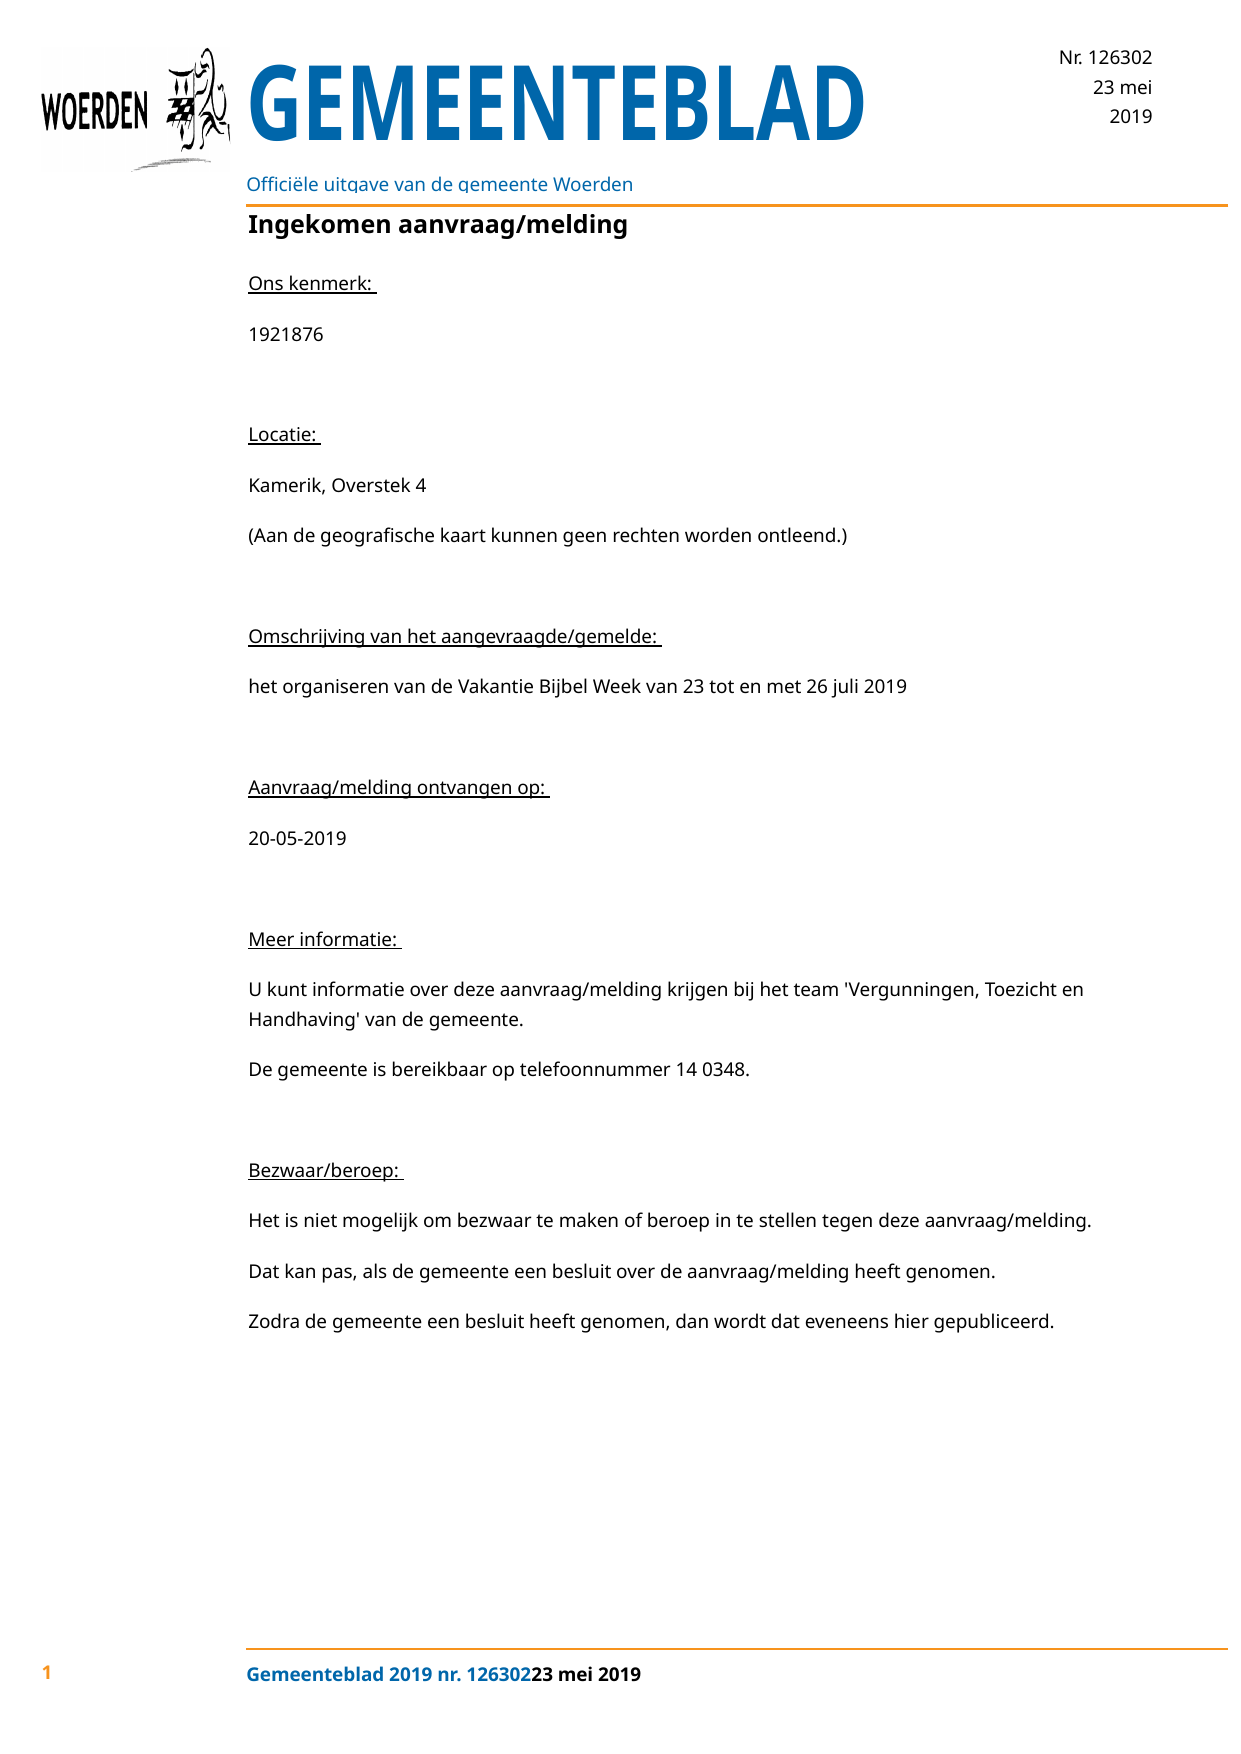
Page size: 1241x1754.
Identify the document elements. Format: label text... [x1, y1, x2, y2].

text Meer informatie: [248, 926, 1152, 951]
text Omschrijving van het aangevraagde/gemelde: [248, 623, 1152, 649]
text Kamerik, Overstek 4 [248, 472, 1152, 498]
text 20-05-2019 [248, 825, 1152, 851]
text Ons kenmerk: [248, 270, 1152, 296]
text Zodra de gemeente een besluit heeft genomen, dan wordt dat eveneens hier gepubliceerd. [248, 1308, 1152, 1334]
text Aanvraag/melding ontvangen op: [248, 774, 1152, 800]
text Ingekomen aanvraag/melding [248, 207, 1152, 241]
text Bezwaar/beroep: [248, 1157, 1152, 1183]
text 1921876 [248, 321, 1152, 346]
text Dat kan pas, als de gemeente een besluit over de aanvraag/melding heeft genomen. [248, 1258, 1152, 1283]
text Locatie: [248, 422, 1152, 447]
text Het is niet mogelijk om bezwaar te maken of beroep in te stellen tegen deze aanvraag/melding. [248, 1207, 1152, 1233]
picture [41, 47, 231, 172]
text (Aan de geografische kaart kunnen geen rechten worden ontleend.) [248, 522, 1152, 548]
text De gemeente is bereikbaar op telefoonnummer 14 0348. [248, 1056, 1152, 1082]
text U kunt informatie over deze aanvraag/melding krijgen bij het team 'Vergunningen, Toezicht en Handhaving' van de gemeente. [248, 976, 1152, 1031]
text het organiseren van de Vakantie Bijbel Week van 23 tot en met 26 juli 2019 [248, 674, 1152, 699]
